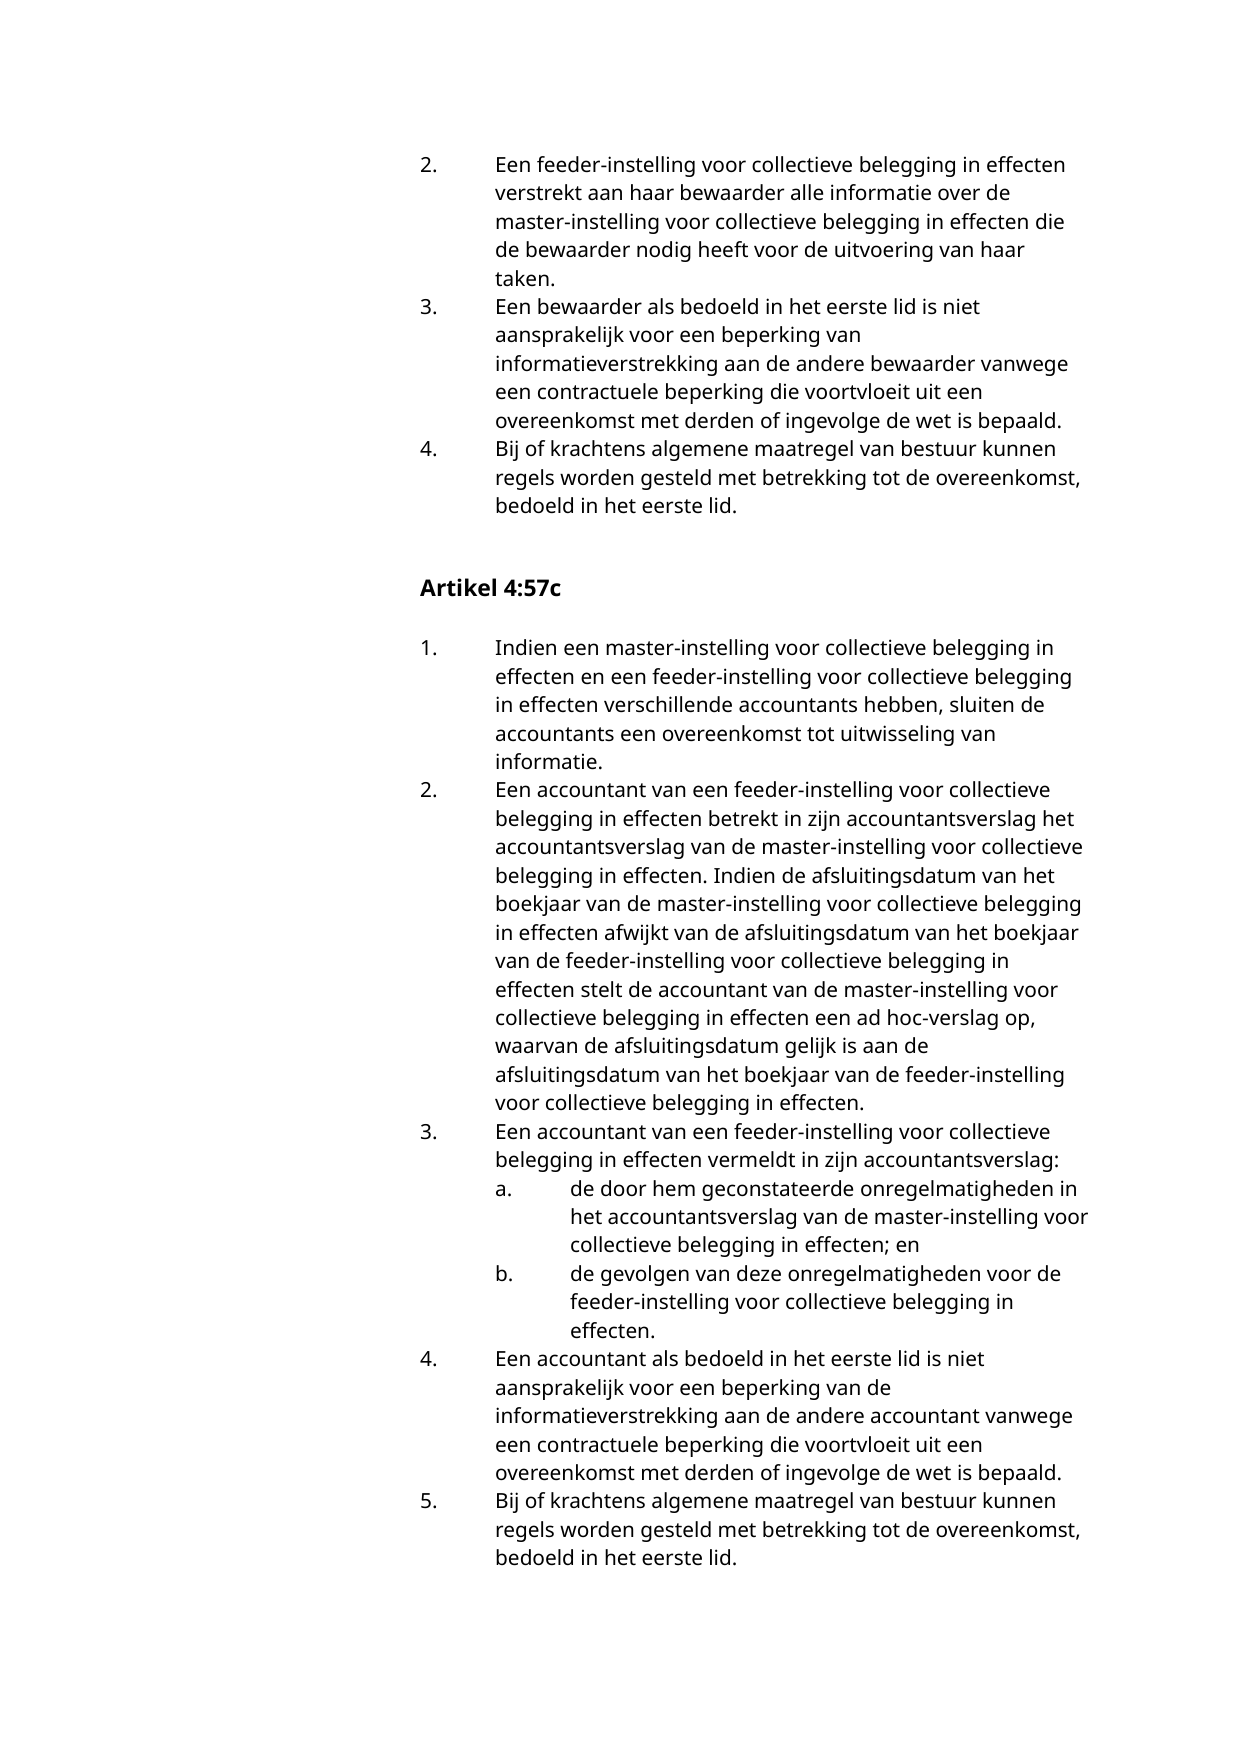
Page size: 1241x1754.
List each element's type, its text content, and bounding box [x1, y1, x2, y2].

list Bij of krachtens algemene maatregel van bestuur kunnen regels worden gesteld met betrekking tot de overeenkomst, bedoeld in het eerste lid. [420, 1487, 1090, 1572]
subtitle Artikel 4:57c [420, 572, 1090, 603]
list Een accountant als bedoeld in het eerste lid is niet aansprakelijk voor een beperking van de informatieverstrekking aan de andere accountant vanwege een contractuele beperking die voortvloeit uit een overeenkomst met derden of ingevolge de wet is bepaald. [420, 1344, 1090, 1487]
list Bij of krachtens algemene maatregel van bestuur kunnen regels worden gesteld met betrekking tot de overeenkomst, bedoeld in het eerste lid. [420, 434, 1090, 520]
list de door hem geconstateerde onregelmatigheden in het accountantsverslag van de master-instelling voor collectieve belegging in effecten; en [495, 1174, 1090, 1259]
list Een bewaarder als bedoeld in het eerste lid is niet aansprakelijk voor een beperking van informatieverstrekking aan de andere bewaarder vanwege een contractuele beperking die voortvloeit uit een overeenkomst met derden of ingevolge de wet is bepaald. [420, 292, 1090, 434]
list Indien een master-instelling voor collectieve belegging in effecten en een feeder-instelling voor collectieve belegging in effecten verschillende accountants hebben, sluiten de accountants een overeenkomst tot uitwisseling van informatie. [420, 633, 1090, 776]
list Een accountant van een feeder-instelling voor collectieve belegging in effecten betrekt in zijn accountantsverslag het accountantsverslag van de master-instelling voor collectieve belegging in effecten. Indien de afsluitingsdatum van het boekjaar van de master-instelling voor collectieve belegging in effecten afwijkt van de afsluitingsdatum van het boekjaar van de feeder-instelling voor collectieve belegging in effecten stelt de accountant van de master-instelling voor collectieve belegging in effecten een ad hoc-verslag op, waarvan de afsluitingsdatum gelijk is aan de afsluitingsdatum van het boekjaar van de feeder-instelling voor collectieve belegging in effecten. [420, 776, 1090, 1117]
list Een feeder-instelling voor collectieve belegging in effecten verstrekt aan haar bewaarder alle informatie over de master-instelling voor collectieve belegging in effecten die de bewaarder nodig heeft voor de uitvoering van haar taken. [420, 150, 1090, 292]
list de gevolgen van deze onregelmatigheden voor de feeder-instelling voor collectieve belegging in effecten. [495, 1259, 1090, 1344]
list Een accountant van een feeder-instelling voor collectieve belegging in effecten vermeldt in zijn accountantsverslag: [420, 1117, 1090, 1174]
